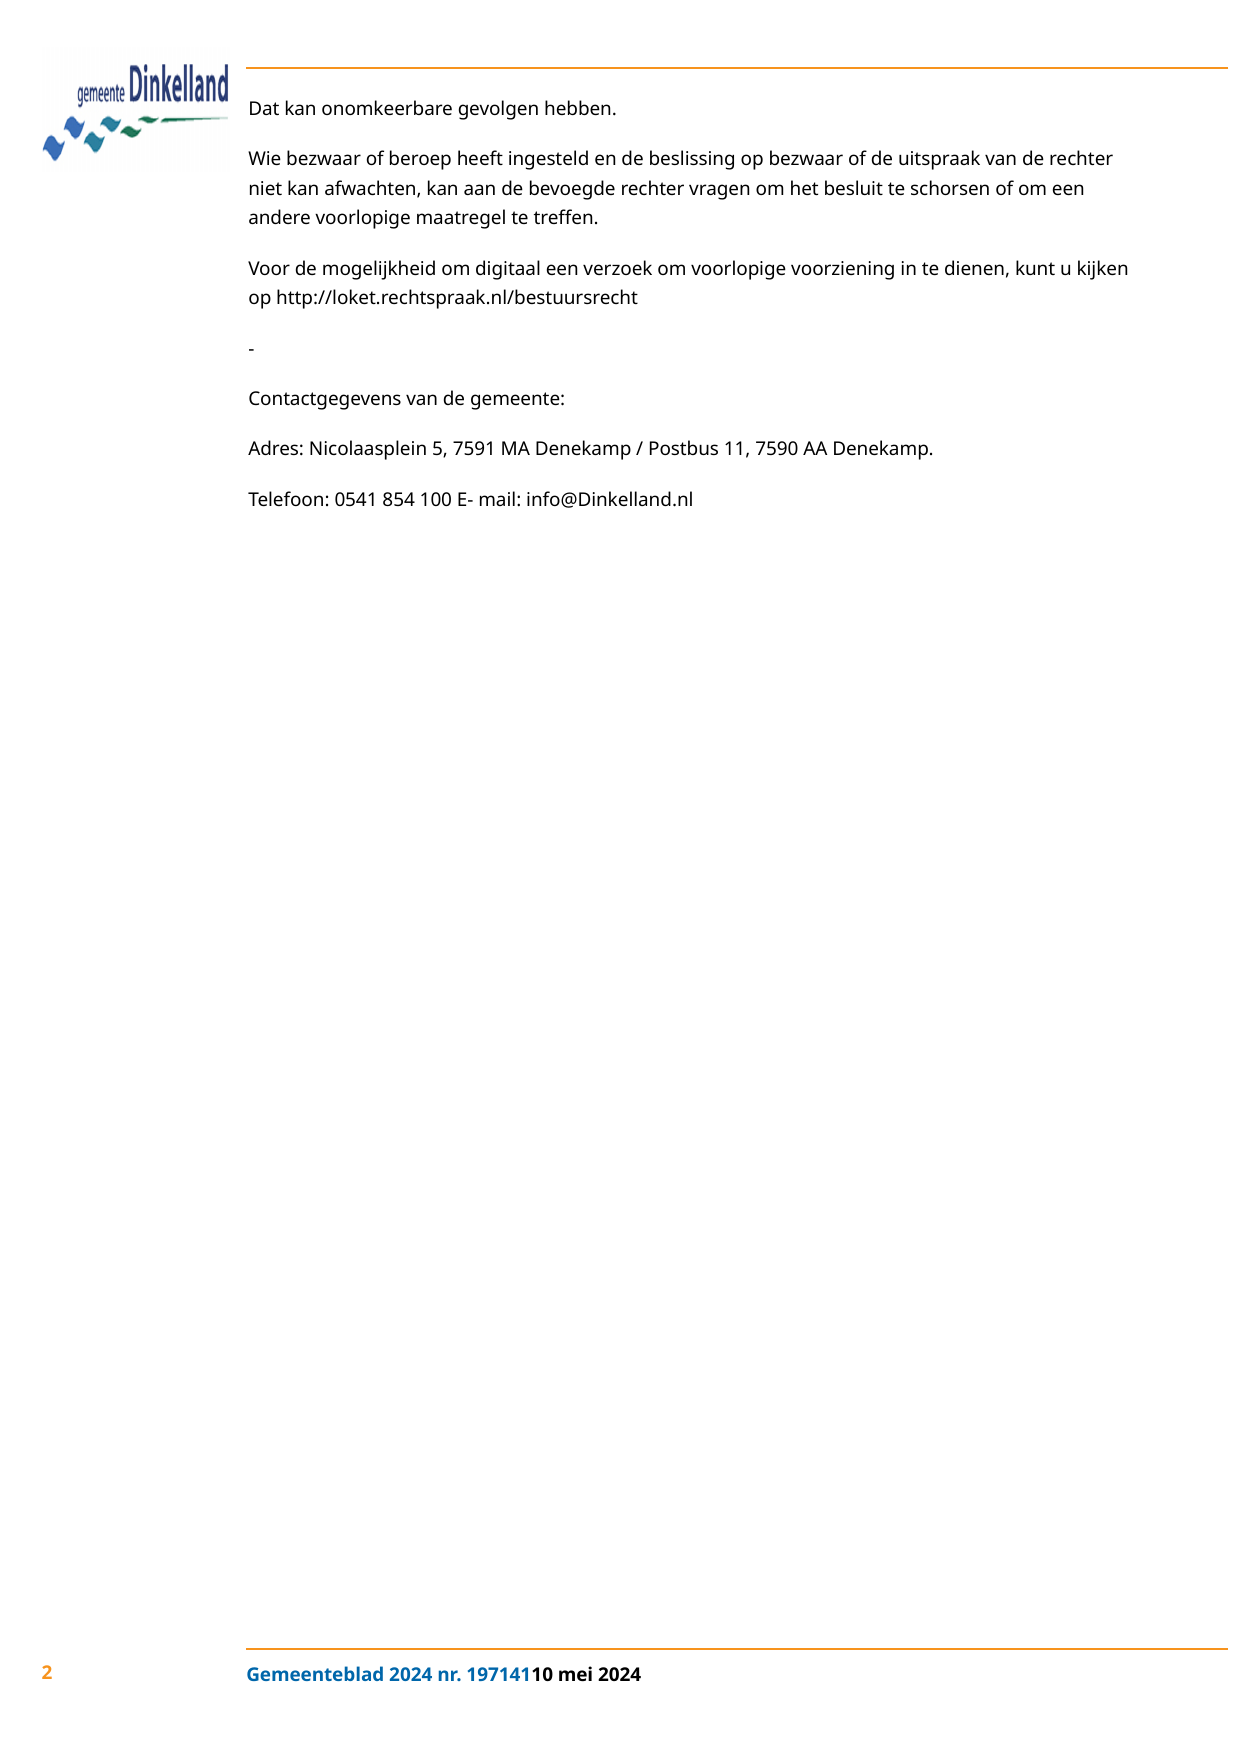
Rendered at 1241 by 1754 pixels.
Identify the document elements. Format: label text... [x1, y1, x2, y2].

text Adres: Nicolaasplein 5, 7591 MA Denekamp / Postbus 11, 7590 AA Denekamp. [248, 436, 1152, 461]
text Contactgegevens van de gemeente: [248, 385, 1152, 411]
text Voor de mogelijkheid om digitaal een verzoek om voorlopige voorziening in te dienen, kunt u kijken op http://loket.rechtspraak.nl/bestuursrecht [248, 255, 1152, 310]
text Dat kan onomkeerbare gevolgen hebben. [248, 95, 1152, 121]
text Telefoon: 0541 854 100 E- mail: info@Dinkelland.nl [248, 486, 1152, 512]
text Wie bezwaar of beroep heeft ingesteld en de beslissing op bezwaar of de uitspraak van de rechter niet kan afwachten, kan aan de bevoegde rechter vragen om het besluit te schorsen of om een andere voorlopige maatregel te treffen. [248, 145, 1152, 230]
picture [41, 47, 231, 172]
text - [248, 335, 1152, 361]
